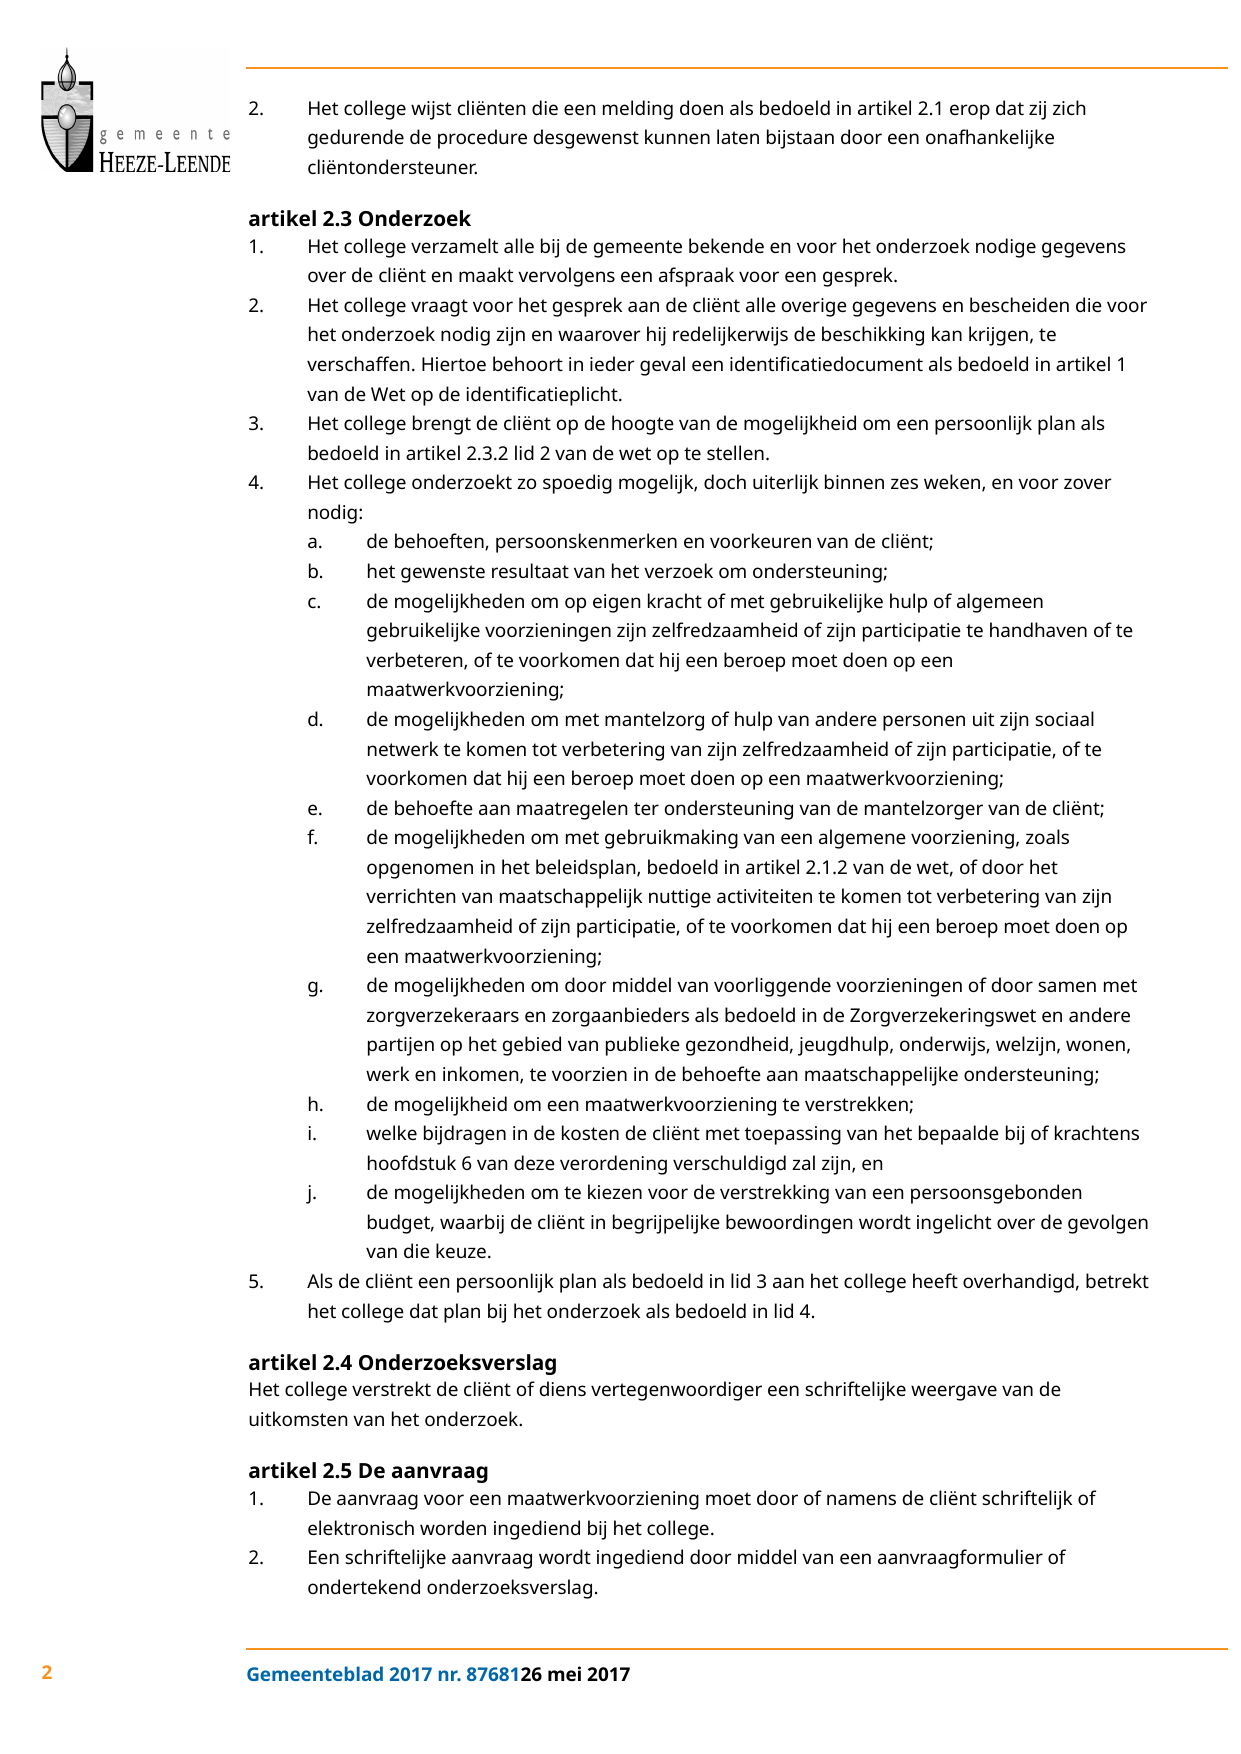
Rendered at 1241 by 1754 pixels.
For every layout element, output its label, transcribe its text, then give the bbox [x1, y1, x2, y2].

text artikel 2.5 De aanvraag [248, 1457, 1152, 1485]
list de mogelijkheden om door middel van voorliggende voorzieningen of door samen met zorgverzekeraars en zorgaanbieders als bedoeld in de Zorgverzekeringswet en andere partijen op het gebied van publieke gezondheid, jeugdhulp, onderwijs, welzijn, wonen, werk en inkomen, te voorzien in de behoefte aan maatschappelijke ondersteuning; [307, 972, 1152, 1087]
list Het college vraagt voor het gesprek aan de cliënt alle overige gegevens en bescheiden die voor het onderzoek nodig zijn en waarover hij redelijkerwijs de beschikking kan krijgen, te verschaffen. Hiertoe behoort in ieder geval een identificatiedocument als bedoeld in artikel 1 van de Wet op de identificatieplicht. [248, 292, 1152, 406]
list Het college wijst cliënten die een melding doen als bedoeld in artikel 2.1 erop dat zij zich gedurende de procedure desgewenst kunnen laten bijstaan door een onafhankelijke cliëntondersteuner. [248, 95, 1152, 180]
list welke bijdragen in de kosten de cliënt met toepassing van het bepaalde bij of krachtens hoofdstuk 6 van deze verordening verschuldigd zal zijn, en [307, 1120, 1152, 1176]
list de mogelijkheden om met mantelzorg of hulp van andere personen uit zijn sociaal netwerk te komen tot verbetering van zijn zelfredzaamheid of zijn participatie, of te voorkomen dat hij een beroep moet doen op een maatwerkvoorziening; [307, 706, 1152, 791]
list Als de cliënt een persoonlijk plan als bedoeld in lid 3 aan het college heeft overhandigd, betrekt het college dat plan bij het onderzoek als bedoeld in lid 4. [248, 1268, 1152, 1323]
text Het college verstrekt de cliënt of diens vertegenwoordiger een schriftelijke weergave van de uitkomsten van het onderzoek. [248, 1377, 1152, 1432]
list de mogelijkheid om een maatwerkvoorziening te verstrekken; [307, 1091, 1152, 1116]
list Het college verzamelt alle bij de gemeente bekende en voor het onderzoek nodige gegevens over de cliënt en maakt vervolgens een afspraak voor een gesprek. [248, 233, 1152, 288]
text artikel 2.3 Onderzoek [248, 204, 1152, 233]
list Een schriftelijke aanvraag wordt ingediend door middel van een aanvraagformulier of ondertekend onderzoeksverslag. [248, 1544, 1152, 1599]
text artikel 2.4 Onderzoeksverslag [248, 1348, 1152, 1377]
list de mogelijkheden om op eigen kracht of met gebruikelijke hulp of algemeen gebruikelijke voorzieningen zijn zelfredzaamheid of zijn participatie te handhaven of te verbeteren, of te voorkomen dat hij een beroep moet doen op een maatwerkvoorziening; [307, 588, 1152, 702]
list Het college onderzoekt zo spoedig mogelijk, doch uiterlijk binnen zes weken, en voor zover nodig: [248, 469, 1152, 525]
list Het college brengt de cliënt op de hoogte van de mogelijkheid om een persoonlijk plan als bedoeld in artikel 2.3.2 lid 2 van de wet op te stellen. [248, 410, 1152, 466]
list De aanvraag voor een maatwerkvoorziening moet door of namens de cliënt schriftelijk of elektronisch worden ingediend bij het college. [248, 1485, 1152, 1540]
list de behoeften, persoonskenmerken en voorkeuren van de cliënt; [307, 529, 1152, 554]
list de mogelijkheden om met gebruikmaking van een algemene voorziening, zoals opgenomen in het beleidsplan, bedoeld in artikel 2.1.2 van de wet, of door het verrichten van maatschappelijk nuttige activiteiten te komen tot verbetering van zijn zelfredzaamheid of zijn participatie, of te voorkomen dat hij een beroep moet doen op een maatwerkvoorziening; [307, 824, 1152, 968]
list het gewenste resultaat van het verzoek om ondersteuning; [307, 558, 1152, 584]
list de mogelijkheden om te kiezen voor de verstrekking van een persoonsgebonden budget, waarbij de cliënt in begrijpelijke bewoordingen wordt ingelicht over de gevolgen van die keuze. [307, 1179, 1152, 1264]
picture [41, 47, 231, 172]
list de behoefte aan maatregelen ter ondersteuning van de mantelzorger van de cliënt; [307, 795, 1152, 821]
